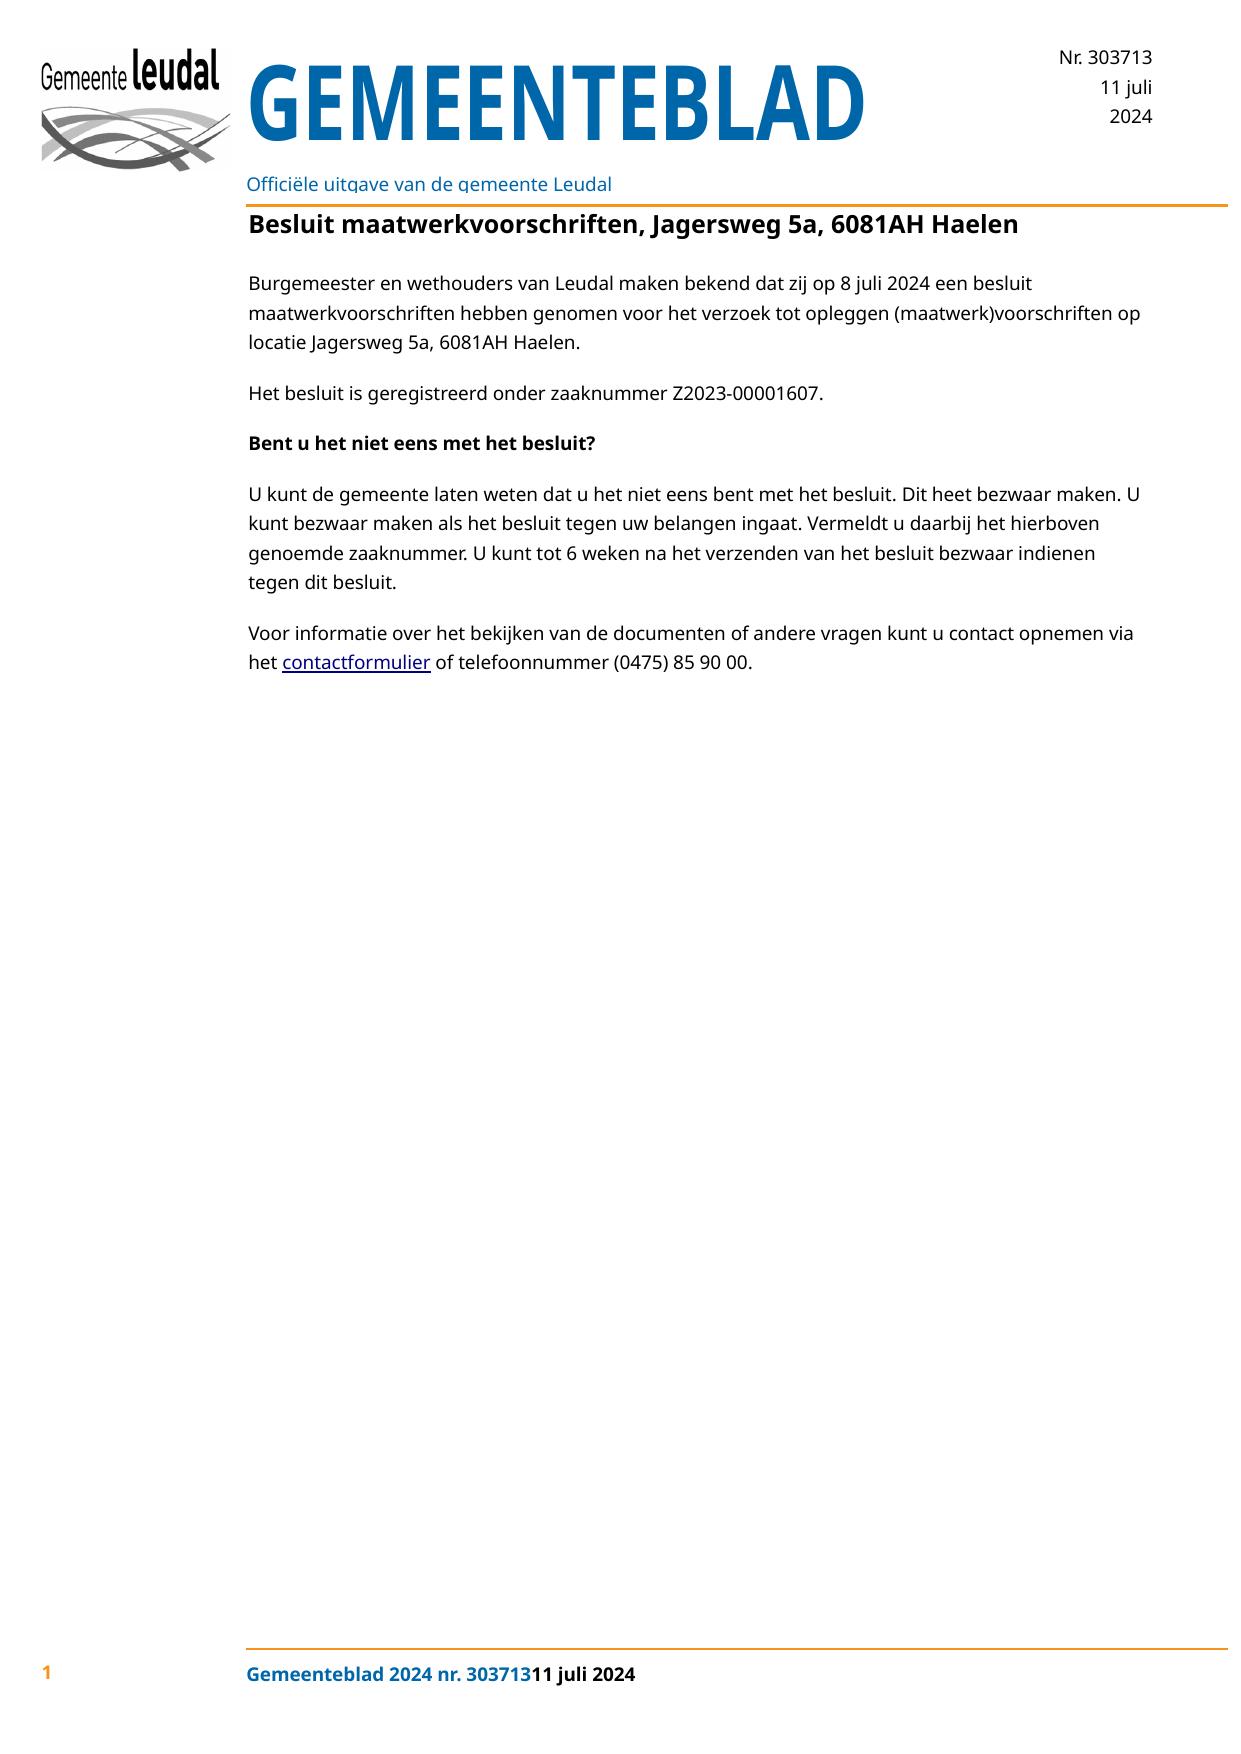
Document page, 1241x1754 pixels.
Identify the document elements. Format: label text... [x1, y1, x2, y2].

text Voor informatie over het bekijken van de documenten of andere vragen kunt u contact opnemen via het contactformulier of telefoonnummer (0475) 85 90 00. [248, 620, 1152, 675]
text Het besluit is geregistreerd onder zaaknummer Z2023-00001607. [248, 380, 1152, 406]
text Besluit maatwerkvoorschriften, Jagersweg 5a, 6081AH Haelen [248, 207, 1152, 241]
text U kunt de gemeente laten weten dat u het niet eens bent met het besluit. Dit heet bezwaar maken. U kunt bezwaar maken als het besluit tegen uw belangen ingaat. Vermeldt u daarbij het hierboven genoemde zaaknummer. U kunt tot 6 weken na het verzenden van het besluit bezwaar indienen tegen dit besluit. [248, 481, 1152, 595]
text Burgemeester en wethouders van Leudal maken bekend dat zij op 8 juli 2024 een besluit maatwerkvoorschriften hebben genomen voor het verzoek tot opleggen (maatwerk)voorschriften op locatie Jagersweg 5a, 6081AH Haelen. [248, 270, 1152, 355]
text Bent u het niet eens met het besluit? [248, 430, 1152, 456]
picture [41, 47, 231, 172]
